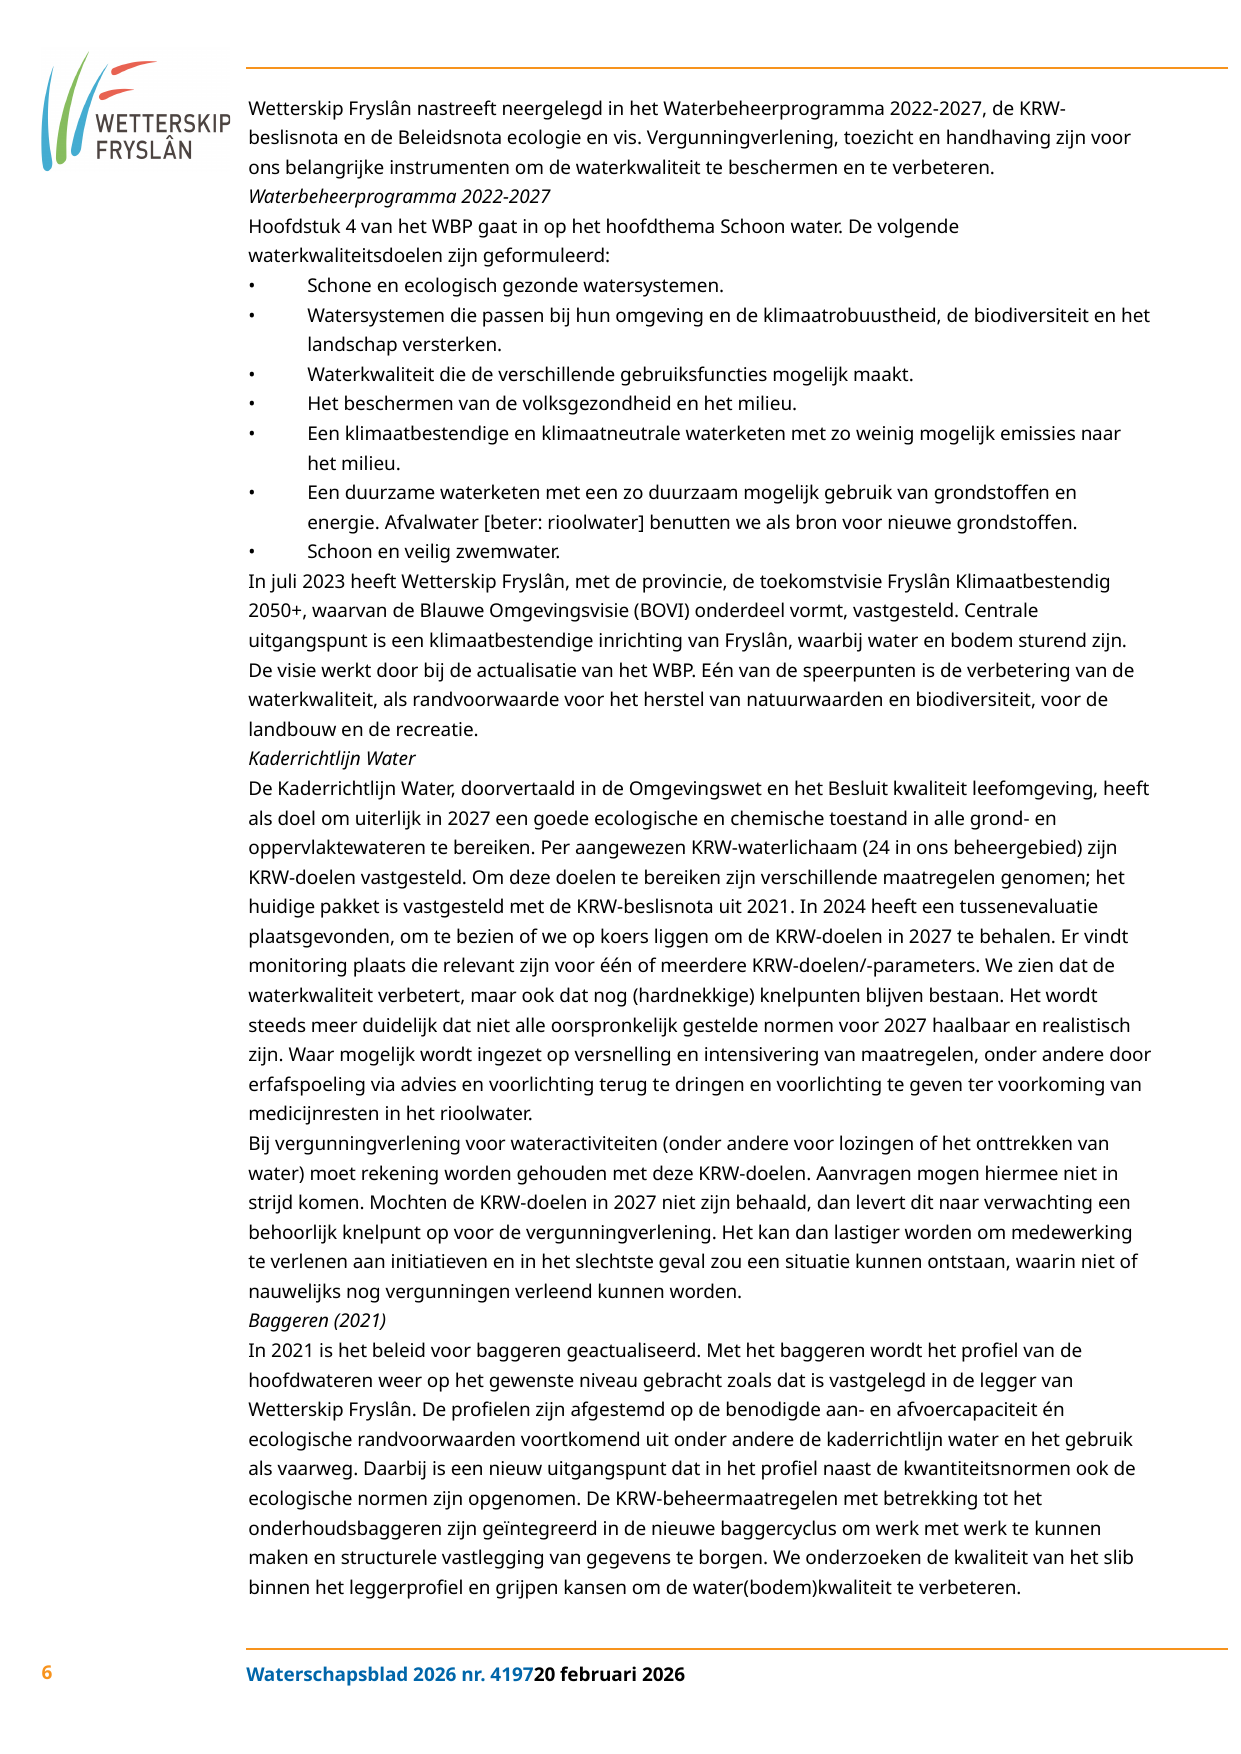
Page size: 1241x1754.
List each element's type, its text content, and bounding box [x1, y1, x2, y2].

text Hoofdstuk 4 van het WBP gaat in op het hoofdthema Schoon water. De volgende waterkwaliteitsdoelen zijn geformuleerd: [248, 213, 1152, 268]
text Wetterskip Fryslân nastreeft neergelegd in het Waterbeheerprogramma 2022-2027, de KRW-beslisnota en de Beleidsnota ecologie en vis. Vergunningverlening, toezicht en handhaving zijn voor ons belangrijke instrumenten om de waterkwaliteit te beschermen en te verbeteren. [248, 95, 1152, 180]
text De Kaderrichtlijn Water, doorvertaald in de Omgevingswet en het Besluit kwaliteit leefomgeving, heeft als doel om uiterlijk in 2027 een goede ecologische en chemische toestand in alle grond- en oppervlaktewateren te bereiken. Per aangewezen KRW-waterlichaam (24 in ons beheergebied) zijn KRW-doelen vastgesteld. Om deze doelen te bereiken zijn verschillende maatregelen genomen; het huidige pakket is vastgesteld met de KRW-beslisnota uit 2021. In 2024 heeft een tussenevaluatie plaatsgevonden, om te bezien of we op koers liggen om de KRW-doelen in 2027 te behalen. Er vindt monitoring plaats die relevant zijn voor één of meerdere KRW-doelen/-parameters. We zien dat de waterkwaliteit verbetert, maar ook dat nog (hardnekkige) knelpunten blijven bestaan. Het wordt steeds meer duidelijk dat niet alle oorspronkelijk gestelde normen voor 2027 haalbaar en realistisch zijn. Waar mogelijk wordt ingezet op versnelling en intensivering van maatregelen, onder andere door erfafspoeling via advies en voorlichting terug te dringen en voorlichting te geven ter voorkoming van medicijnresten in het rioolwater. [248, 775, 1152, 1126]
text Waterbeheerprogramma 2022-2027 [248, 183, 1152, 209]
list Watersystemen die passen bij hun omgeving en de klimaatrobuustheid, de biodiversiteit en het landschap versterken. [248, 302, 1152, 357]
list Schoon en veilig zwemwater. [248, 538, 1152, 564]
text Bij vergunningverlening voor wateractiviteiten (onder andere voor lozingen of het onttrekken van water) moet rekening worden gehouden met deze KRW-doelen. Aanvragen mogen hiermee niet in strijd komen. Mochten de KRW-doelen in 2027 niet zijn behaald, dan levert dit naar verwachting een behoorlijk knelpunt op voor de vergunningverlening. Het kan dan lastiger worden om medewerking te verlenen aan initiatieven en in het slechtste geval zou een situatie kunnen ontstaan, waarin niet of nauwelijks nog vergunningen verleend kunnen worden. [248, 1130, 1152, 1304]
list Een klimaatbestendige en klimaatneutrale waterketen met zo weinig mogelijk emissies naar het milieu. [248, 420, 1152, 476]
list Een duurzame waterketen met een zo duurzaam mogelijk gebruik van grondstoffen en energie. Afvalwater [beter: rioolwater] benutten we als bron voor nieuwe grondstoffen. [248, 479, 1152, 535]
picture [41, 47, 231, 172]
text In 2021 is het beleid voor baggeren geactualiseerd. Met het baggeren wordt het profiel van de hoofdwateren weer op het gewenste niveau gebracht zoals dat is vastgelegd in de legger van Wetterskip Fryslân. De profielen zijn afgestemd op de benodigde aan- en afvoercapaciteit én ecologische randvoorwaarden voortkomend uit onder andere de kaderrichtlijn water en het gebruik als vaarweg. Daarbij is een nieuw uitgangspunt dat in het profiel naast de kwantiteitsnormen ook de ecologische normen zijn opgenomen. De KRW-beheermaatregelen met betrekking tot het onderhoudsbaggeren zijn geïntegreerd in de nieuwe baggercyclus om werk met werk te kunnen maken en structurele vastlegging van gegevens te borgen. We onderzoeken de kwaliteit van het slib binnen het leggerprofiel en grijpen kansen om de water(bodem)kwaliteit te verbeteren. [248, 1337, 1152, 1600]
text Kaderrichtlijn Water [248, 746, 1152, 771]
text Baggeren (2021) [248, 1308, 1152, 1333]
list Het beschermen van de volksgezondheid en het milieu. [248, 391, 1152, 416]
text In juli 2023 heeft Wetterskip Fryslân, met de provincie, de toekomstvisie Fryslân Klimaatbestendig 2050+, waarvan de Blauwe Omgevingsvisie (BOVI) onderdeel vormt, vastgesteld. Centrale uitgangspunt is een klimaatbestendige inrichting van Fryslân, waarbij water en bodem sturend zijn. De visie werkt door bij de actualisatie van het WBP. Eén van de speerpunten is de verbetering van de waterkwaliteit, als randvoorwaarde voor het herstel van natuurwaarden en biodiversiteit, voor de landbouw en de recreatie. [248, 568, 1152, 742]
list Schone en ecologisch gezonde watersystemen. [248, 272, 1152, 298]
list Waterkwaliteit die de verschillende gebruiksfuncties mogelijk maakt. [248, 361, 1152, 387]
